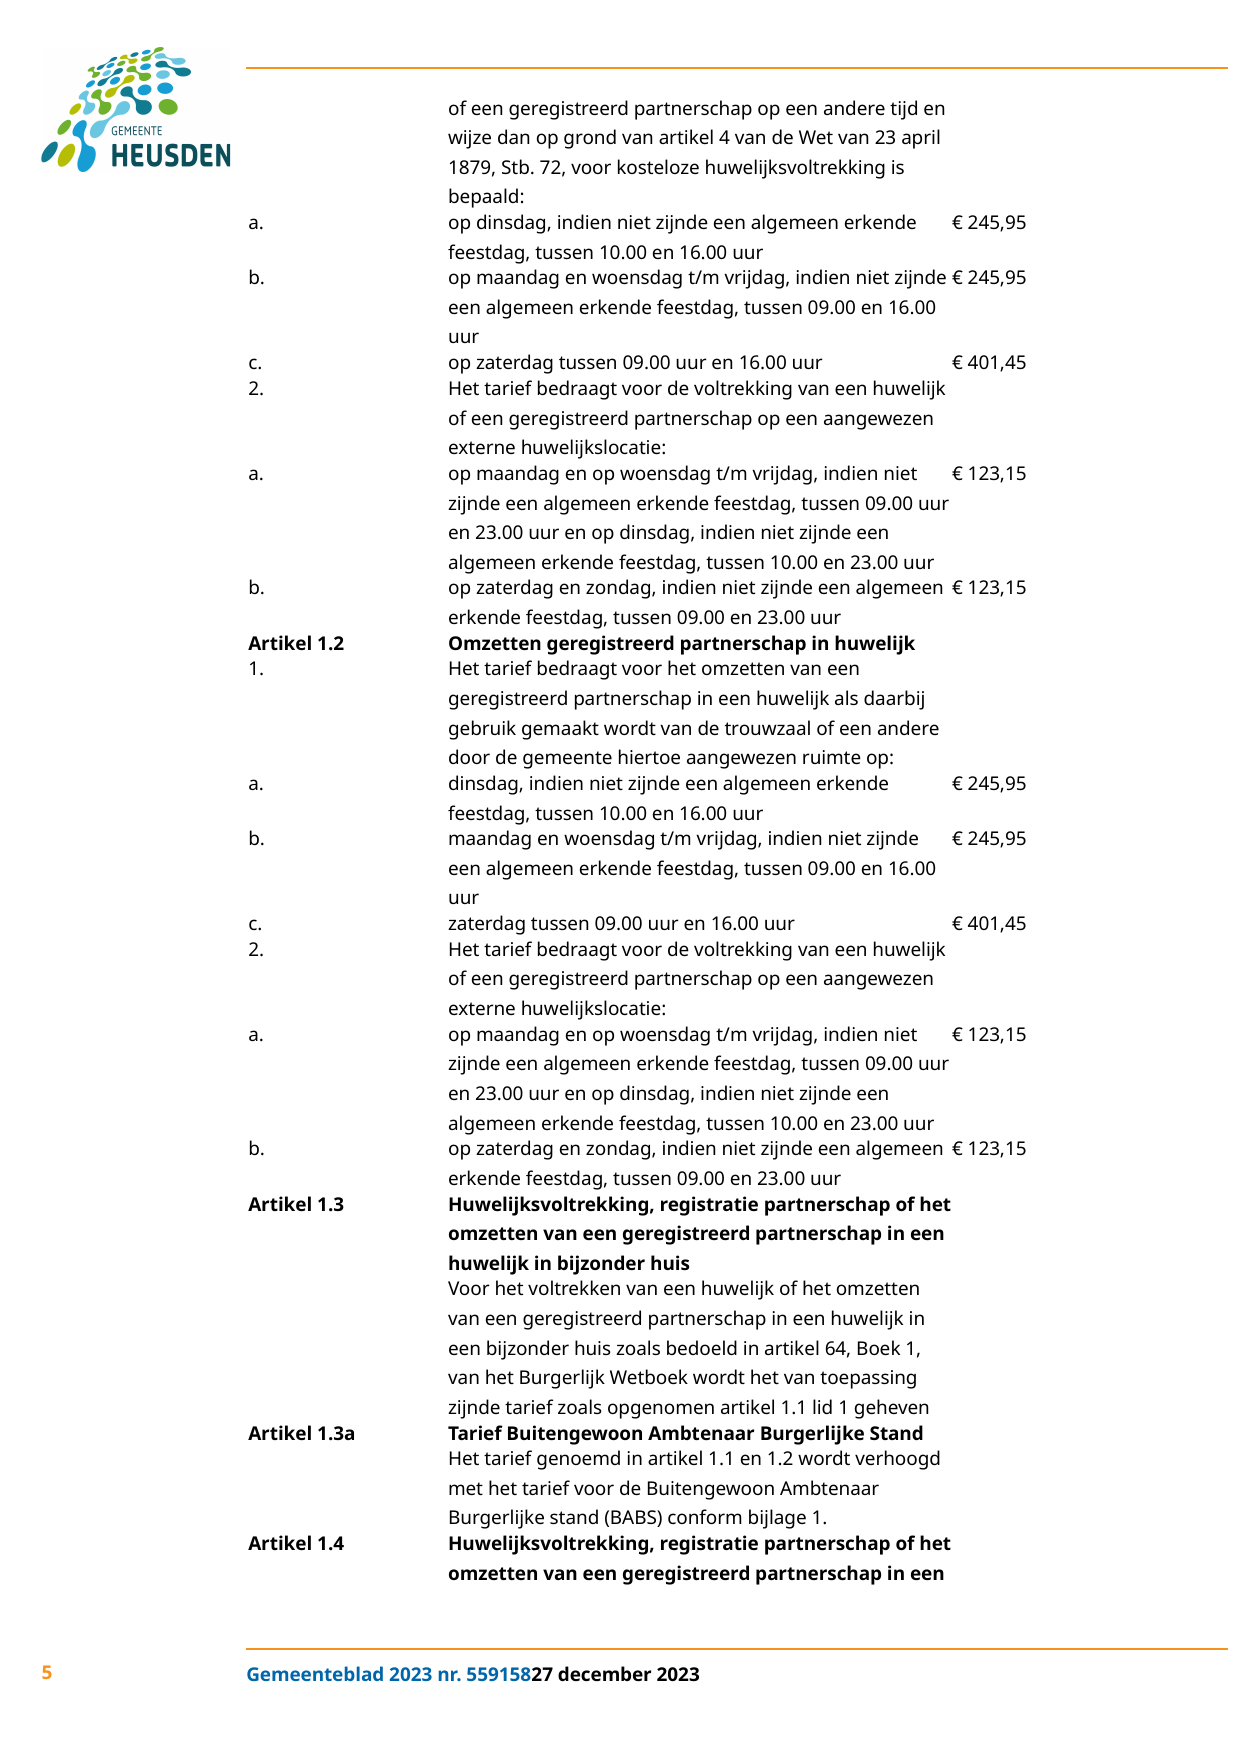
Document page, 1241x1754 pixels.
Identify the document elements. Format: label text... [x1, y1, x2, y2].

table_cell 1. [248, 656, 448, 770]
table_cell Omzetten geregistreerd partnerschap in huwelijk [448, 630, 952, 656]
table_cell [952, 1445, 1152, 1530]
table_cell [952, 656, 1152, 770]
table_cell b. [248, 1135, 448, 1191]
table_cell [952, 936, 1152, 1021]
table_cell b. [248, 825, 448, 910]
table_cell op maandag en op woensdag t/m vrijdag, indien niet zijnde een algemeen erkende feestdag, tussen 09.00 uur en 23.00 uur en op dinsdag, indien niet zijnde een algemeen erkende feestdag, tussen 10.00 en 23.00 uur [448, 1021, 952, 1135]
table_cell [952, 95, 1152, 209]
table_cell 2. [248, 375, 448, 460]
table_cell [952, 1276, 1152, 1420]
table_cell € 123,15 [952, 460, 1152, 574]
table_cell a. [248, 460, 448, 574]
table_cell op zaterdag en zondag, indien niet zijnde een algemeen erkende feestdag, tussen 09.00 en 23.00 uur [448, 1135, 952, 1191]
table_cell op maandag en op woensdag t/m vrijdag, indien niet zijnde een algemeen erkende feestdag, tussen 09.00 uur en 23.00 uur en op dinsdag, indien niet zijnde een algemeen erkende feestdag, tussen 10.00 en 23.00 uur [448, 460, 952, 574]
table_cell Artikel 1.2 [248, 630, 448, 656]
table_cell zaterdag tussen 09.00 uur en 16.00 uur [448, 910, 952, 936]
table_cell Artikel 1.3a [248, 1420, 448, 1445]
table_cell [248, 95, 448, 209]
table_cell € 401,45 [952, 910, 1152, 936]
table_cell Huwelijksvoltrekking, registratie partnerschap of het omzetten van een geregistreerd partnerschap in een huwelijk in bijzonder huis [448, 1191, 952, 1276]
table_cell c. [248, 910, 448, 936]
table_cell Artikel 1.4 [248, 1530, 448, 1586]
table_cell Huwelijksvoltrekking, registratie partnerschap of het omzetten van een geregistreerd partnerschap in een [448, 1530, 952, 1586]
table_cell [952, 375, 1152, 460]
table_cell a. [248, 1021, 448, 1135]
table_cell dinsdag, indien niet zijnde een algemeen erkende feestdag, tussen 10.00 en 16.00 uur [448, 770, 952, 825]
table_cell a. [248, 770, 448, 825]
table_cell € 123,15 [952, 1135, 1152, 1191]
table_cell € 245,95 [952, 825, 1152, 910]
table_cell Voor het voltrekken van een huwelijk of het omzetten van een geregistreerd partnerschap in een huwelijk in een bijzonder huis zoals bedoeld in artikel 64, Boek 1, van het Burgerlijk Wetboek wordt het van toepassing zijnde tarief zoals opgenomen artikel 1.1 lid 1 geheven [448, 1276, 952, 1420]
table_cell b. [248, 575, 448, 630]
table_cell € 245,95 [952, 209, 1152, 264]
table_cell Tarief Buitengewoon Ambtenaar Burgerlijke Stand [448, 1420, 952, 1445]
table_cell op dinsdag, indien niet zijnde een algemeen erkende feestdag, tussen 10.00 en 16.00 uur [448, 209, 952, 264]
table_cell c. [248, 350, 448, 375]
table_cell [248, 1276, 448, 1420]
table_cell [248, 1445, 448, 1530]
table_cell € 123,15 [952, 1021, 1152, 1135]
table_cell op zaterdag tussen 09.00 uur en 16.00 uur [448, 350, 952, 375]
table_cell maandag en woensdag t/m vrijdag, indien niet zijnde een algemeen erkende feestdag, tussen 09.00 en 16.00 uur [448, 825, 952, 910]
table_cell a. [248, 209, 448, 264]
table_cell € 245,95 [952, 265, 1152, 349]
table_cell Het tarief bedraagt voor het omzetten van een geregistreerd partnerschap in een huwelijk als daarbij gebruik gemaakt wordt van de trouwzaal of een andere door de gemeente hiertoe aangewezen ruimte op: [448, 656, 952, 770]
picture [41, 47, 231, 172]
table_cell Het tarief bedraagt voor de voltrekking van een huwelijk of een geregistreerd partnerschap op een aangewezen externe huwelijkslocatie: [448, 936, 952, 1021]
table_cell op maandag en woensdag t/m vrijdag, indien niet zijnde een algemeen erkende feestdag, tussen 09.00 en 16.00 uur [448, 265, 952, 349]
table_cell op zaterdag en zondag, indien niet zijnde een algemeen erkende feestdag, tussen 09.00 en 23.00 uur [448, 575, 952, 630]
table_cell [952, 1530, 1152, 1586]
table_cell € 245,95 [952, 770, 1152, 825]
table_cell b. [248, 265, 448, 349]
table_cell Artikel 1.3 [248, 1191, 448, 1276]
table_cell 2. [248, 936, 448, 1021]
table_cell Het tarief bedraagt voor de voltrekking van een huwelijk of een geregistreerd partnerschap op een aangewezen externe huwelijkslocatie: [448, 375, 952, 460]
table_cell € 123,15 [952, 575, 1152, 630]
table_cell Het tarief genoemd in artikel 1.1 en 1.2 wordt verhoogd met het tarief voor de Buitengewoon Ambtenaar Burgerlijke stand (BABS) conform bijlage 1. [448, 1445, 952, 1530]
table_cell of een geregistreerd partnerschap op een andere tijd en wijze dan op grond van artikel 4 van de Wet van 23 april 1879, Stb. 72, voor kosteloze huwelijksvoltrekking is bepaald: [448, 95, 952, 209]
table_cell [952, 1191, 1152, 1276]
table_cell [952, 1420, 1152, 1445]
table_cell [952, 630, 1152, 656]
table_cell € 401,45 [952, 350, 1152, 375]
